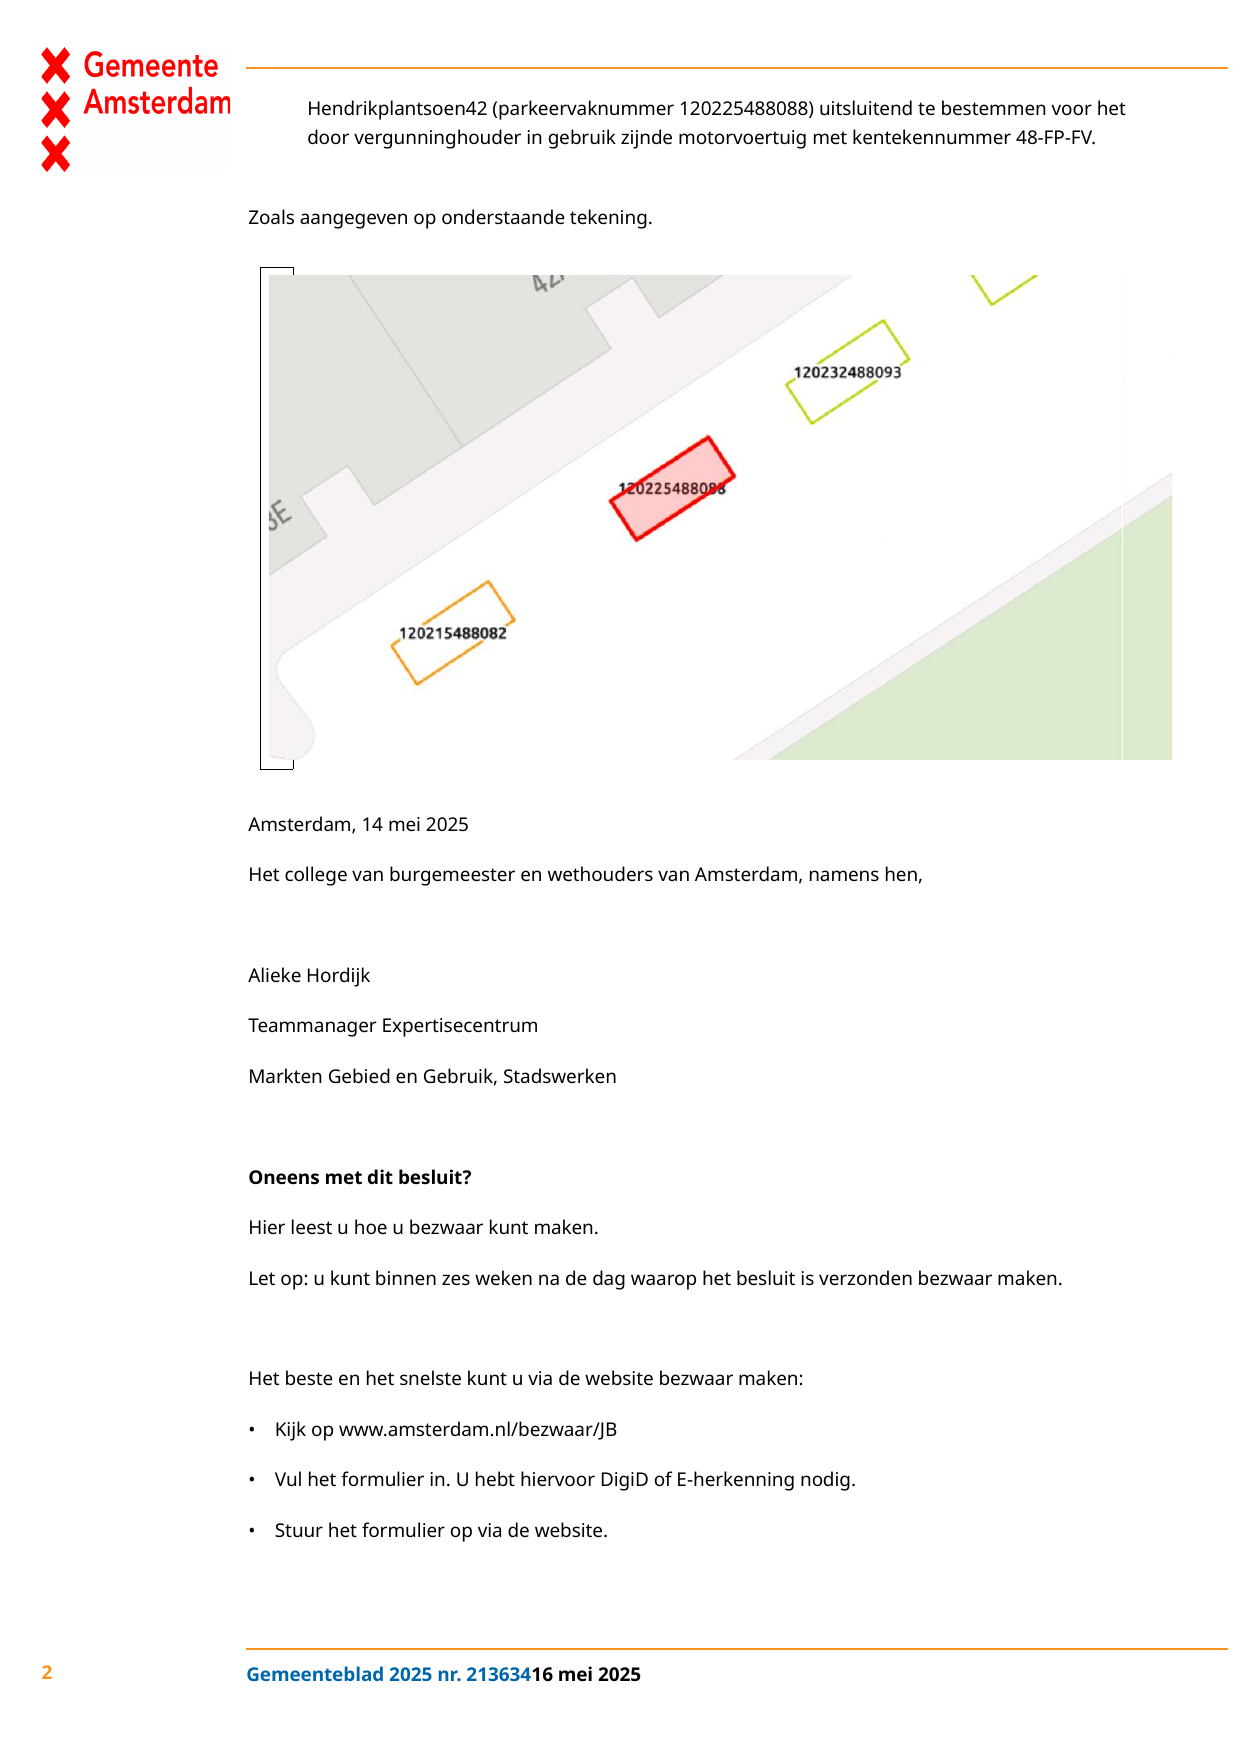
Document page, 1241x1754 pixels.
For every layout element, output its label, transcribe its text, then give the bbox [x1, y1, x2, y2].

list Hendrikplantsoen42 (parkeervaknummer 120225488088) uitsluitend te bestemmen voor het door vergunninghouder in gebruik zijnde motorvoertuig met kentekennummer 48-FP-FV. [248, 95, 1152, 150]
text Amsterdam, 14 mei 2025 [248, 811, 1152, 837]
picture [41, 47, 231, 172]
text Teammanager Expertisecentrum [248, 1013, 1152, 1038]
text Het beste en het snelste kunt u via de website bezwaar maken: [248, 1366, 1152, 1391]
text • Vul het formulier in. U hebt hiervoor DigiD of E-herkenning nodig. [248, 1466, 1152, 1492]
picture [268, 275, 1173, 760]
text Het college van burgemeester en wethouders van Amsterdam, namens hen, [248, 861, 1152, 887]
text • Stuur het formulier op via de website. [248, 1517, 1152, 1542]
text Oneens met dit besluit? [248, 1164, 1152, 1189]
text Zoals aangegeven op onderstaande tekening. [248, 204, 1152, 230]
text Hier leest u hoe u bezwaar kunt maken. [248, 1214, 1152, 1240]
text Markten Gebied en Gebruik, Stadswerken [248, 1063, 1152, 1089]
text • Kijk op www.amsterdam.nl/bezwaar/JB [248, 1416, 1152, 1442]
text Let op: u kunt binnen zes weken na de dag waarop het besluit is verzonden bezwaar maken. [248, 1265, 1152, 1290]
text Alieke Hordijk [248, 962, 1152, 988]
